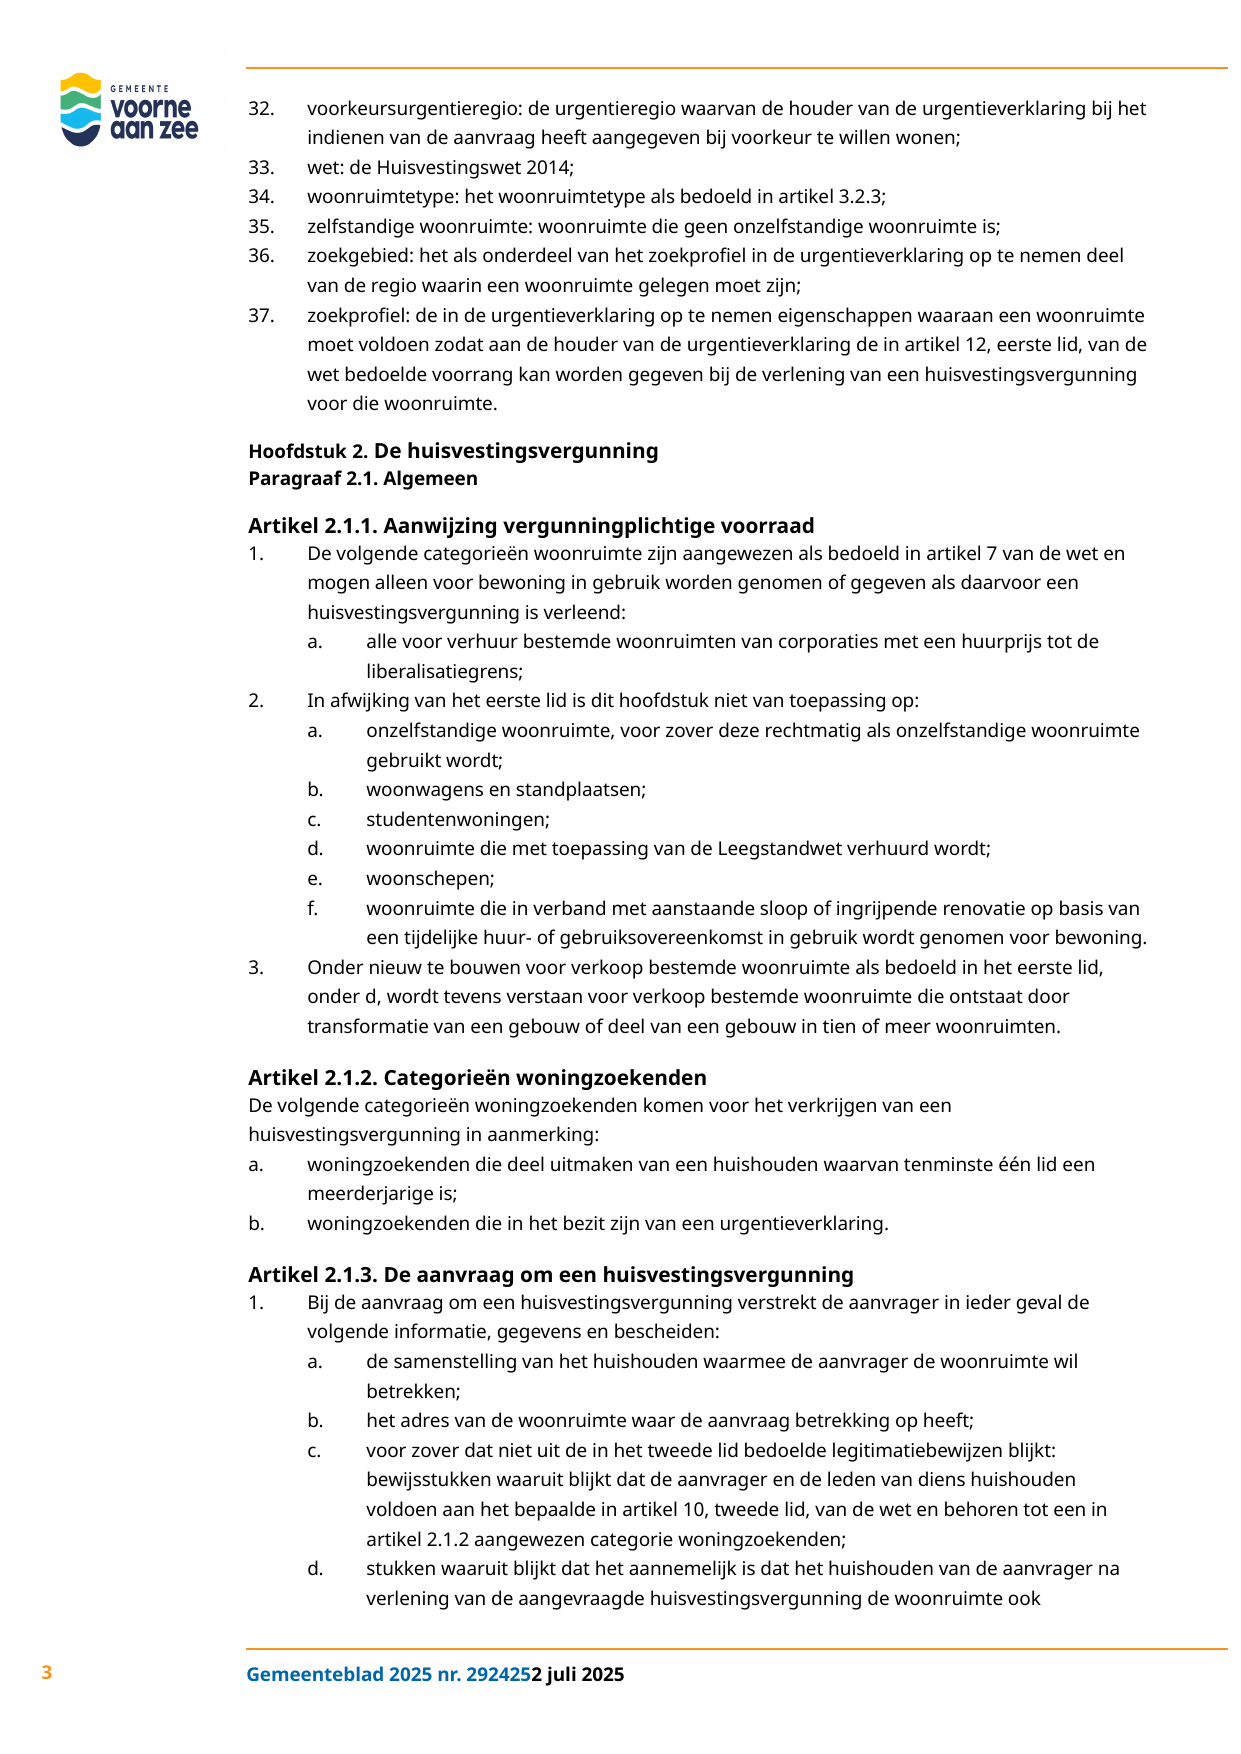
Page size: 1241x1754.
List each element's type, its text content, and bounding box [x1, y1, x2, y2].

list woonschepen; [307, 865, 1152, 891]
list woonruimtetype: het woonruimtetype als bedoeld in artikel 3.2.3; [248, 183, 1152, 209]
list woonruimte die met toepassing van de Leegstandwet verhuurd wordt; [307, 836, 1152, 861]
picture [41, 47, 231, 172]
text Artikel 2.1.3. De aanvraag om een huisvestingsvergunning [248, 1261, 1152, 1289]
list onzelfstandige woonruimte, voor zover deze rechtmatig als onzelfstandige woonruimte gebruikt wordt; [307, 717, 1152, 772]
list zelfstandige woonruimte: woonruimte die geen onzelfstandige woonruimte is; [248, 213, 1152, 239]
list woningzoekenden die deel uitmaken van een huishouden waarvan tenminste één lid een meerderjarige is; [248, 1151, 1152, 1206]
list zoekgebied: het als onderdeel van het zoekprofiel in de urgentieverklaring op te nemen deel van de regio waarin een woonruimte gelegen moet zijn; [248, 243, 1152, 298]
list stukken waaruit blijkt dat het aannemelijk is dat het huishouden van de aanvrager na verlening van de aangevraagde huisvestingsvergunning de woonruimte ook [307, 1555, 1152, 1611]
list voor zover dat niet uit de in het tweede lid bedoelde legitimatiebewijzen blijkt: bewijsstukken waaruit blijkt dat de aanvrager en de leden van diens huishouden voldoen aan het bepaalde in artikel 10, tweede lid, van de wet en behoren tot een in artikel 2.1.2 aangewezen categorie woningzoekenden; [307, 1437, 1152, 1551]
list Onder nieuw te bouwen voor verkoop bestemde woonruimte als bedoeld in het eerste lid, onder d, wordt tevens verstaan voor verkoop bestemde woonruimte die ontstaat door transformatie van een gebouw of deel van een gebouw in tien of meer woonruimten. [248, 954, 1152, 1039]
list alle voor verhuur bestemde woonruimten van corporaties met een huurprijs tot de liberalisatiegrens; [307, 628, 1152, 684]
list de samenstelling van het huishouden waarmee de aanvrager de woonruimte wil betrekken; [307, 1348, 1152, 1403]
text Hoofdstuk 2. De huisvestingsvergunning [248, 436, 1152, 465]
list wet: de Huisvestingswet 2014; [248, 154, 1152, 180]
list studentenwoningen; [307, 806, 1152, 832]
list zoekprofiel: de in de urgentieverklaring op te nemen eigenschappen waaraan een woonruimte moet voldoen zodat aan de houder van de urgentieverklaring de in artikel 12, eerste lid, van de wet bedoelde voorrang kan worden gegeven bij de verlening van een huisvestingsvergunning voor die woonruimte. [248, 302, 1152, 416]
list Bij de aanvraag om een huisvestingsvergunning verstrekt de aanvrager in ieder geval de volgende informatie, gegevens en bescheiden: [248, 1289, 1152, 1344]
list woningzoekenden die in het bezit zijn van een urgentieverklaring. [248, 1210, 1152, 1236]
list woonruimte die in verband met aanstaande sloop of ingrijpende renovatie op basis van een tijdelijke huur- of gebruiksovereenkomst in gebruik wordt genomen voor bewoning. [307, 895, 1152, 950]
list voorkeursurgentieregio: de urgentieregio waarvan de houder van de urgentieverklaring bij het indienen van de aanvraag heeft aangegeven bij voorkeur te willen wonen; [248, 95, 1152, 150]
text De volgende categorieën woningzoekenden komen voor het verkrijgen van een huisvestingsvergunning in aanmerking: [248, 1092, 1152, 1147]
list woonwagens en standplaatsen; [307, 776, 1152, 802]
list In afwijking van het eerste lid is dit hoofdstuk niet van toepassing op: [248, 688, 1152, 713]
text Artikel 2.1.1. Aanwijzing vergunningplichtige voorraad [248, 511, 1152, 540]
text Artikel 2.1.2. Categorieën woningzoekenden [248, 1063, 1152, 1092]
list De volgende categorieën woonruimte zijn aangewezen als bedoeld in artikel 7 van de wet en mogen alleen voor bewoning in gebruik worden genomen of gegeven als daarvoor een huisvestingsvergunning is verleend: [248, 540, 1152, 624]
text Paragraaf 2.1. Algemeen [248, 465, 1152, 490]
list het adres van de woonruimte waar de aanvraag betrekking op heeft; [307, 1407, 1152, 1433]
